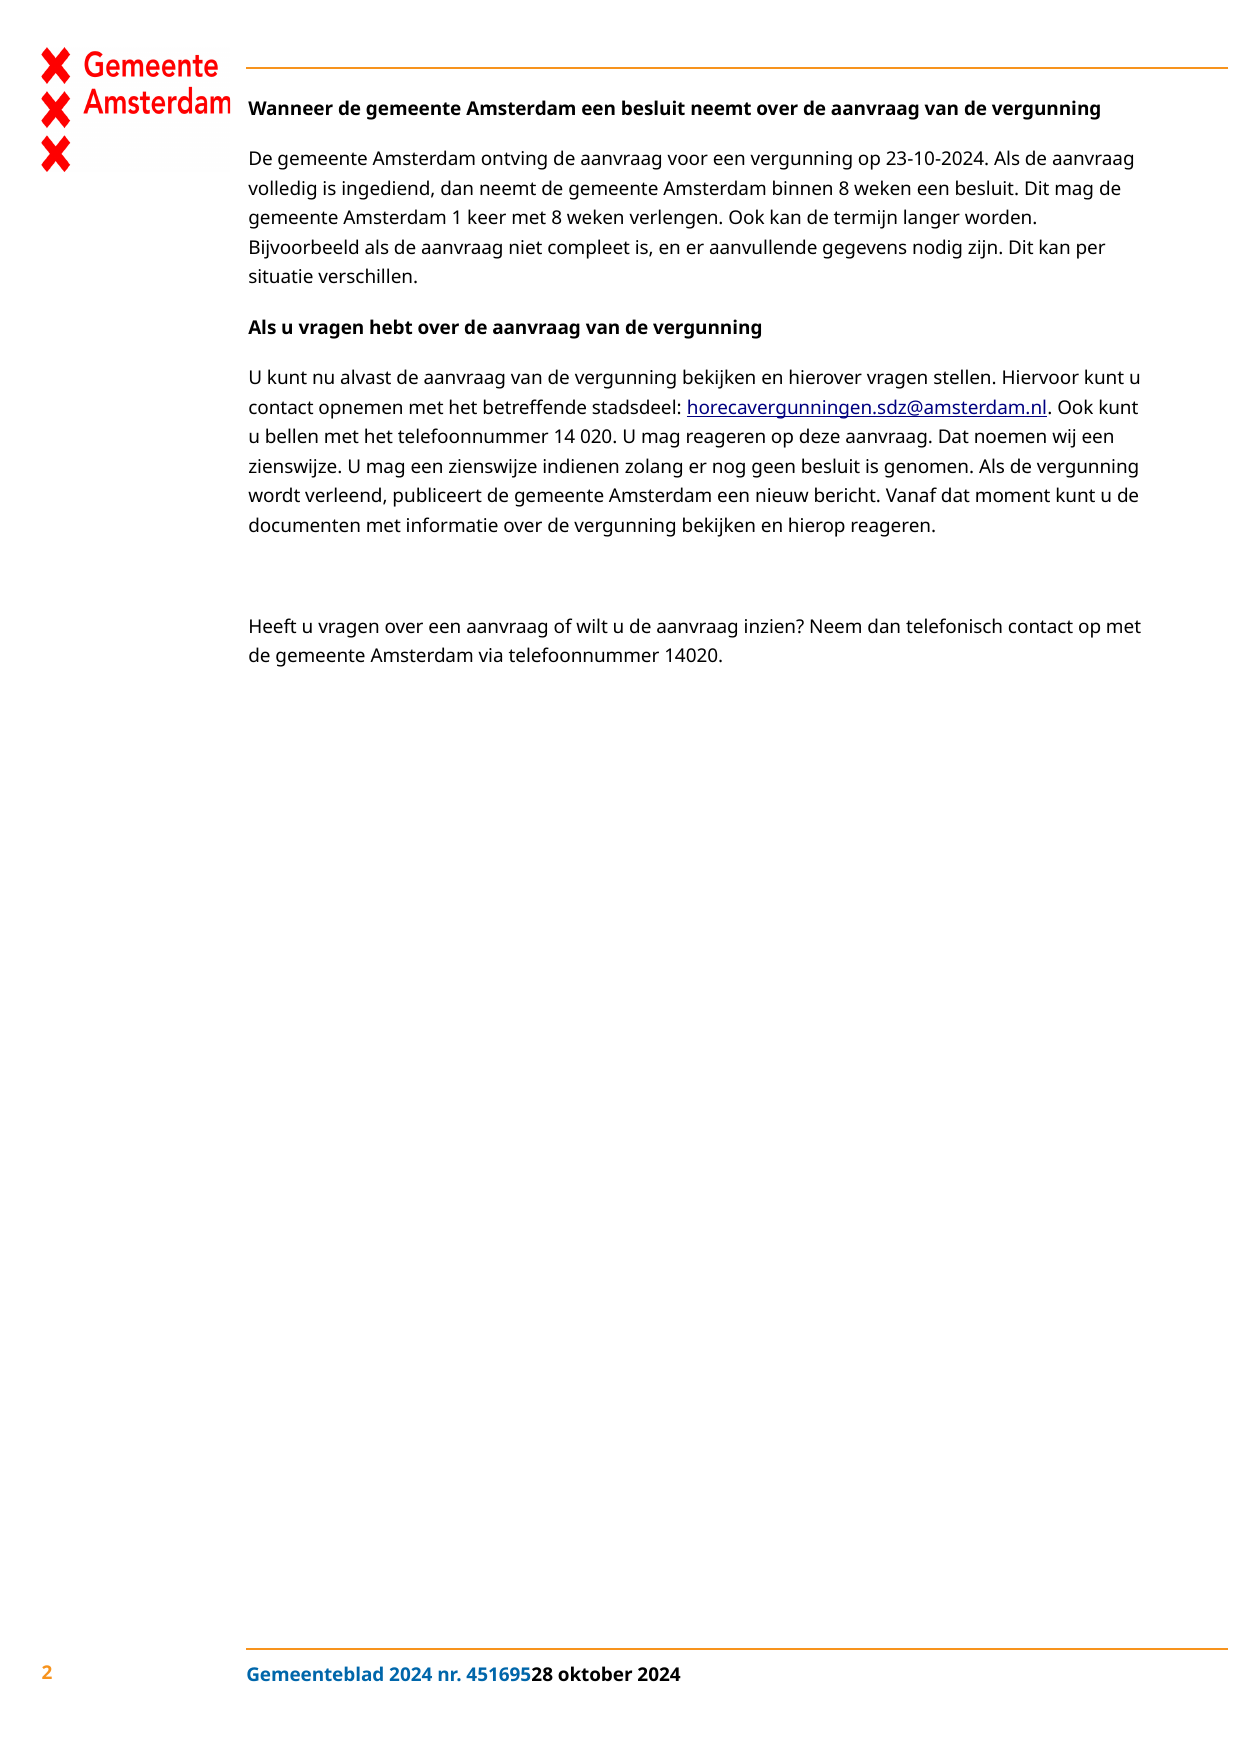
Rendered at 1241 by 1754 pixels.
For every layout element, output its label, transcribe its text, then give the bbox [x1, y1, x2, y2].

text Als u vragen hebt over de aanvraag van de vergunning [248, 314, 1152, 340]
text Heeft u vragen over een aanvraag of wilt u de aanvraag inzien? Neem dan telefonisch contact op met de gemeente Amsterdam via telefoonnummer 14020. [248, 613, 1152, 668]
text U kunt nu alvast de aanvraag van de vergunning bekijken en hierover vragen stellen. Hiervoor kunt u contact opnemen met het betreffende stadsdeel: horecavergunningen.sdz@amsterdam.nl. Ook kunt u bellen met het telefoonnummer 14 020. U mag reageren op deze aanvraag. Dat noemen wij een zienswijze. U mag een zienswijze indienen zolang er nog geen besluit is genomen. Als de vergunning wordt verleend, publiceert de gemeente Amsterdam een nieuw bericht. Vanaf dat moment kunt u de documenten met informatie over de vergunning bekijken en hierop reageren. [248, 364, 1152, 538]
text Wanneer de gemeente Amsterdam een besluit neemt over de aanvraag van de vergunning [248, 95, 1152, 121]
text De gemeente Amsterdam ontving de aanvraag voor een vergunning op 23-10-2024. Als de aanvraag volledig is ingediend, dan neemt de gemeente Amsterdam binnen 8 weken een besluit. Dit mag de gemeente Amsterdam 1 keer met 8 weken verlengen. Ook kan de termijn langer worden. Bijvoorbeeld als de aanvraag niet compleet is, en er aanvullende gegevens nodig zijn. Dit kan per situatie verschillen. [248, 145, 1152, 289]
picture [41, 47, 231, 172]
